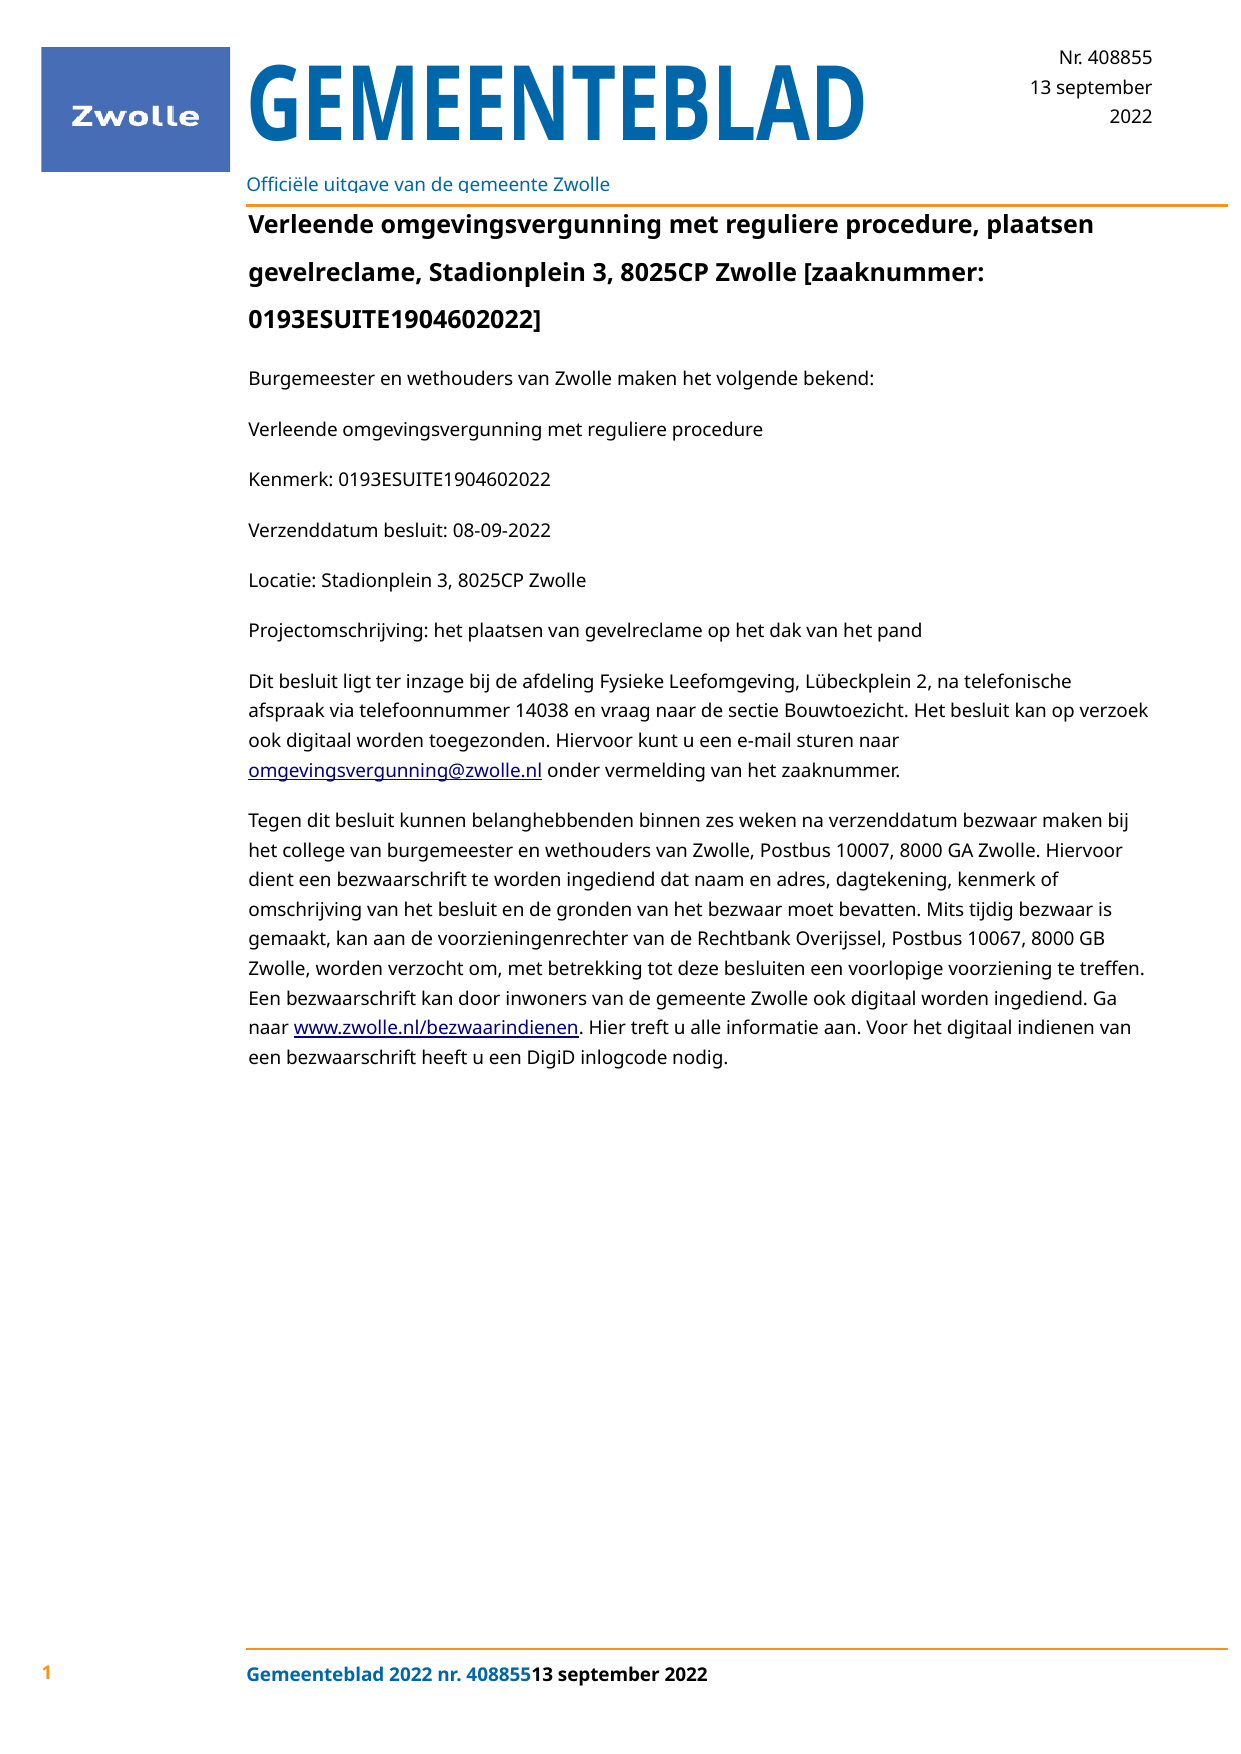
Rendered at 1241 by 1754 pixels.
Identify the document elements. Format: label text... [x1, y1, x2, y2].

text Projectomschrijving: het plaatsen van gevelreclame op het dak van het pand [248, 618, 1152, 643]
text Verzenddatum besluit: 08-09-2022 [248, 517, 1152, 542]
text Burgemeester en wethouders van Zwolle maken het volgende bekend: [248, 366, 1152, 391]
picture [41, 47, 231, 172]
text Dit besluit ligt ter inzage bij de afdeling Fysieke Leefomgeving, Lübeckplein 2, na telefonische afspraak via telefoonnummer 14038 en vraag naar de sectie Bouwtoezicht. Het besluit kan op verzoek ook digitaal worden toegezonden. Hiervoor kunt u een e-mail sturen naar omgevingsvergunning@zwolle.nl onder vermelding van het zaaknummer. [248, 668, 1152, 782]
text Kenmerk: 0193ESUITE1904602022 [248, 466, 1152, 492]
text Verleende omgevingsvergunning met reguliere procedure [248, 416, 1152, 442]
text Locatie: Stadionplein 3, 8025CP Zwolle [248, 567, 1152, 593]
text Verleende omgevingsvergunning met reguliere procedure, plaatsen gevelreclame, Stadionplein 3, 8025CP Zwolle [zaaknummer: 0193ESUITE1904602022] [248, 207, 1152, 336]
text Tegen dit besluit kunnen belanghebbenden binnen zes weken na verzenddatum bezwaar maken bij het college van burgemeester en wethouders van Zwolle, Postbus 10007, 8000 GA Zwolle. Hiervoor dient een bezwaarschrift te worden ingediend dat naam en adres, dagtekening, kenmerk of omschrijving van het besluit en de gronden van het bezwaar moet bevatten. Mits tijdig bezwaar is gemaakt, kan aan de voorzieningenrechter van de Rechtbank Overijssel, Postbus 10067, 8000 GB Zwolle, worden verzocht om, met betrekking tot deze besluiten een voorlopige voorziening te treffen. Een bezwaarschrift kan door inwoners van de gemeente Zwolle ook digitaal worden ingediend. Ga naar www.zwolle.nl/bezwaarindienen. Hier treft u alle informatie aan. Voor het digitaal indienen van een bezwaarschrift heeft u een DigiD inlogcode nodig. [248, 807, 1152, 1069]
